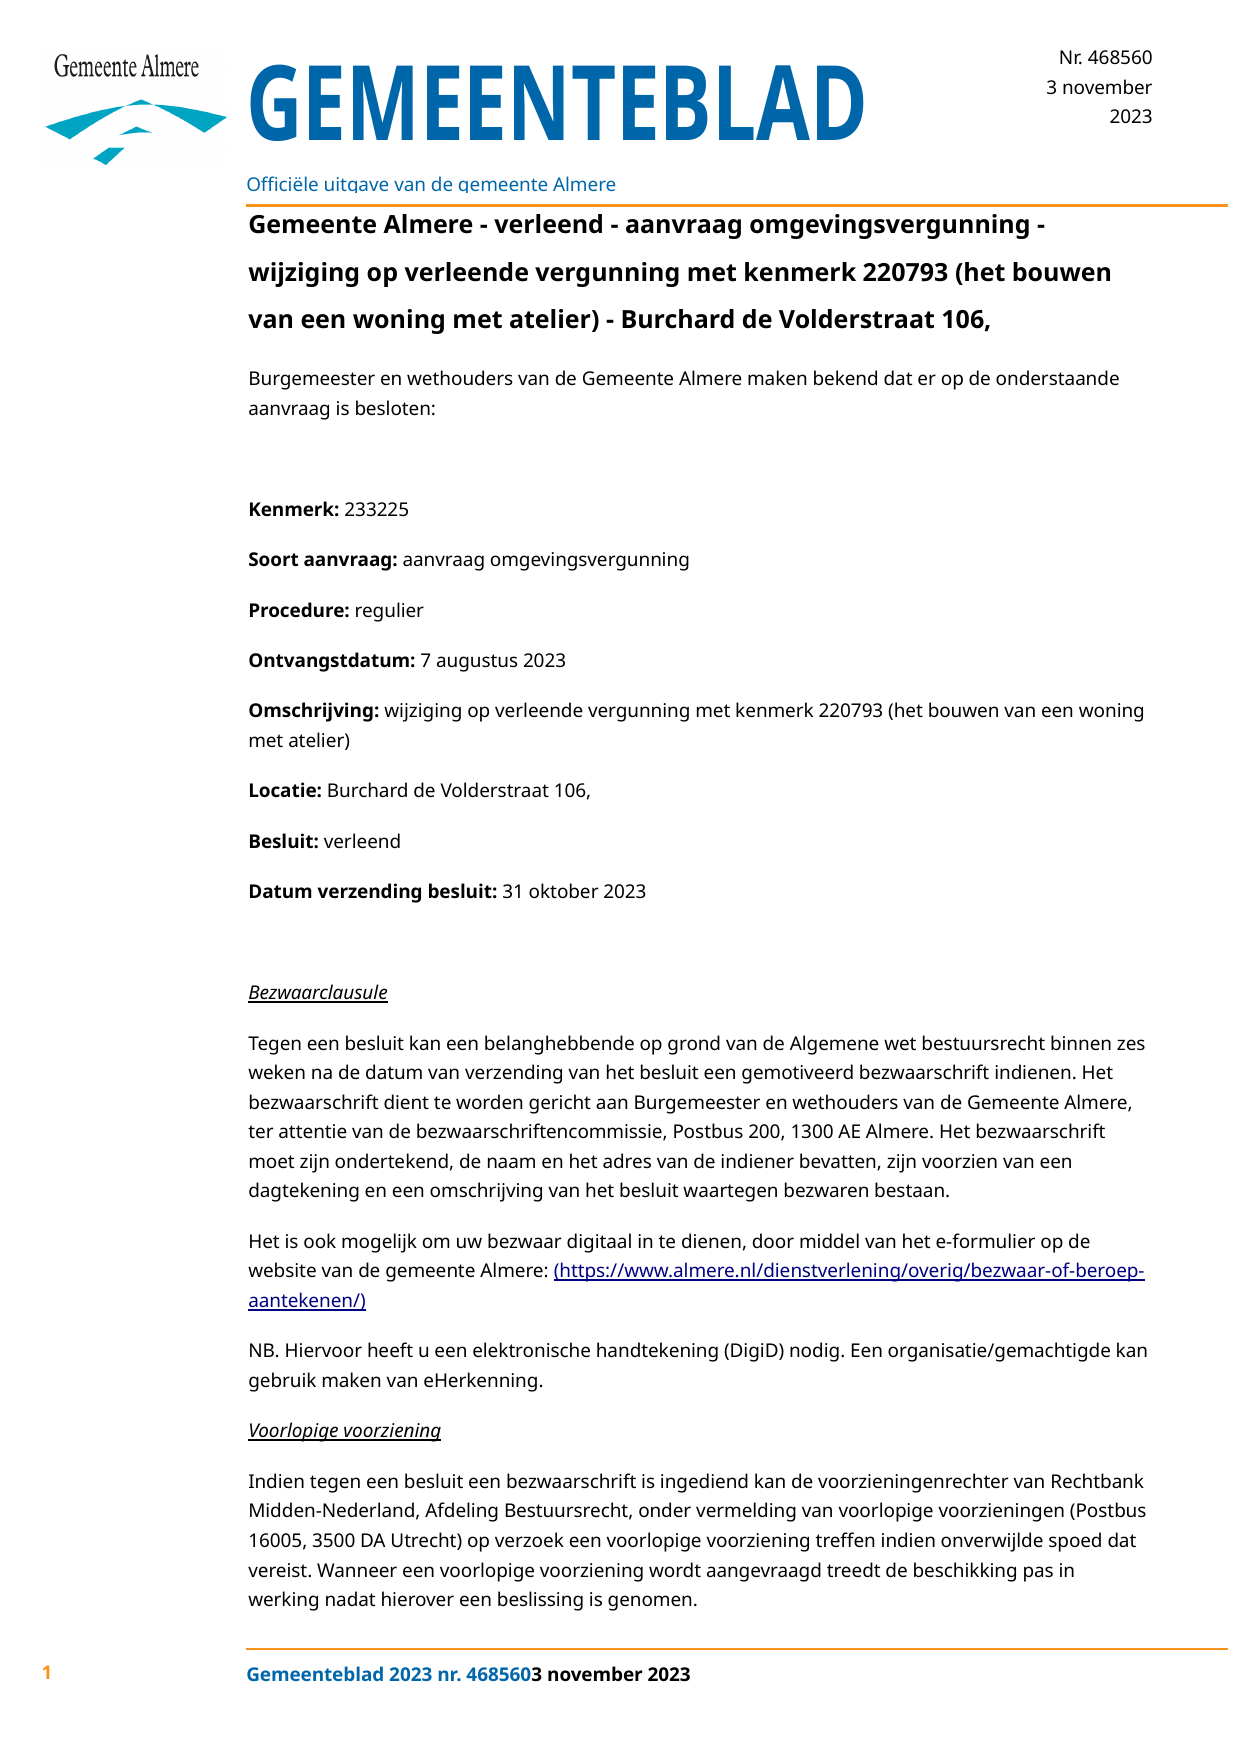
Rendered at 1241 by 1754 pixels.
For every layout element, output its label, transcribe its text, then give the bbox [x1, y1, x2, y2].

text Het is ook mogelijk om uw bezwaar digitaal in te dienen, door middel van het e-formulier op de website van de gemeente Almere: (https://www.almere.nl/dienstverlening/overig/bezwaar-of-beroep-aantekenen/) [248, 1228, 1152, 1313]
text Besluit: verleend [248, 828, 1152, 854]
text Voorlopige voorziening [248, 1418, 1152, 1443]
picture [41, 47, 231, 172]
text Datum verzending besluit: 31 oktober 2023 [248, 878, 1152, 904]
text Burgemeester en wethouders van de Gemeente Almere maken bekend dat er op de onderstaande aanvraag is besloten: [248, 366, 1152, 421]
text NB. Hiervoor heeft u een elektronische handtekening (DigiD) nodig. Een organisatie/gemachtigde kan gebruik maken van eHerkenning. [248, 1338, 1152, 1393]
text Gemeente Almere - verleend - aanvraag omgevingsvergunning - wijziging op verleende vergunning met kenmerk 220793 (het bouwen van een woning met atelier) - Burchard de Volderstraat 106, [248, 207, 1152, 336]
text Omschrijving: wijziging op verleende vergunning met kenmerk 220793 (het bouwen van een woning met atelier) [248, 698, 1152, 753]
text Tegen een besluit kan een belanghebbende op grond van de Algemene wet bestuursrecht binnen zes weken na de datum van verzending van het besluit een gemotiveerd bezwaarschrift indienen. Het bezwaarschrift dient te worden gericht aan Burgemeester en wethouders van de Gemeente Almere, ter attentie van de bezwaarschriftencommissie, Postbus 200, 1300 AE Almere. Het bezwaarschrift moet zijn ondertekend, de naam en het adres van de indiener bevatten, zijn voorzien van een dagtekening en een omschrijving van het besluit waartegen bezwaren bestaan. [248, 1030, 1152, 1203]
text Soort aanvraag: aanvraag omgevingsvergunning [248, 546, 1152, 572]
text Ontvangstdatum: 7 augustus 2023 [248, 647, 1152, 673]
text Indien tegen een besluit een bezwaarschrift is ingediend kan de voorzieningenrechter van Rechtbank Midden-Nederland, Afdeling Bestuursrecht, onder vermelding van voorlopige voorzieningen (Postbus 16005, 3500 DA Utrecht) op verzoek een voorlopige voorziening treffen indien onverwijlde spoed dat vereist. Wanneer een voorlopige voorziening wordt aangevraagd treedt de beschikking pas in werking nadat hierover een beslissing is genomen. [248, 1468, 1152, 1612]
text Kenmerk: 233225 [248, 496, 1152, 522]
text Bezwaarclausule [248, 979, 1152, 1005]
text Locatie: Burchard de Volderstraat 106, [248, 778, 1152, 803]
text Procedure: regulier [248, 597, 1152, 622]
